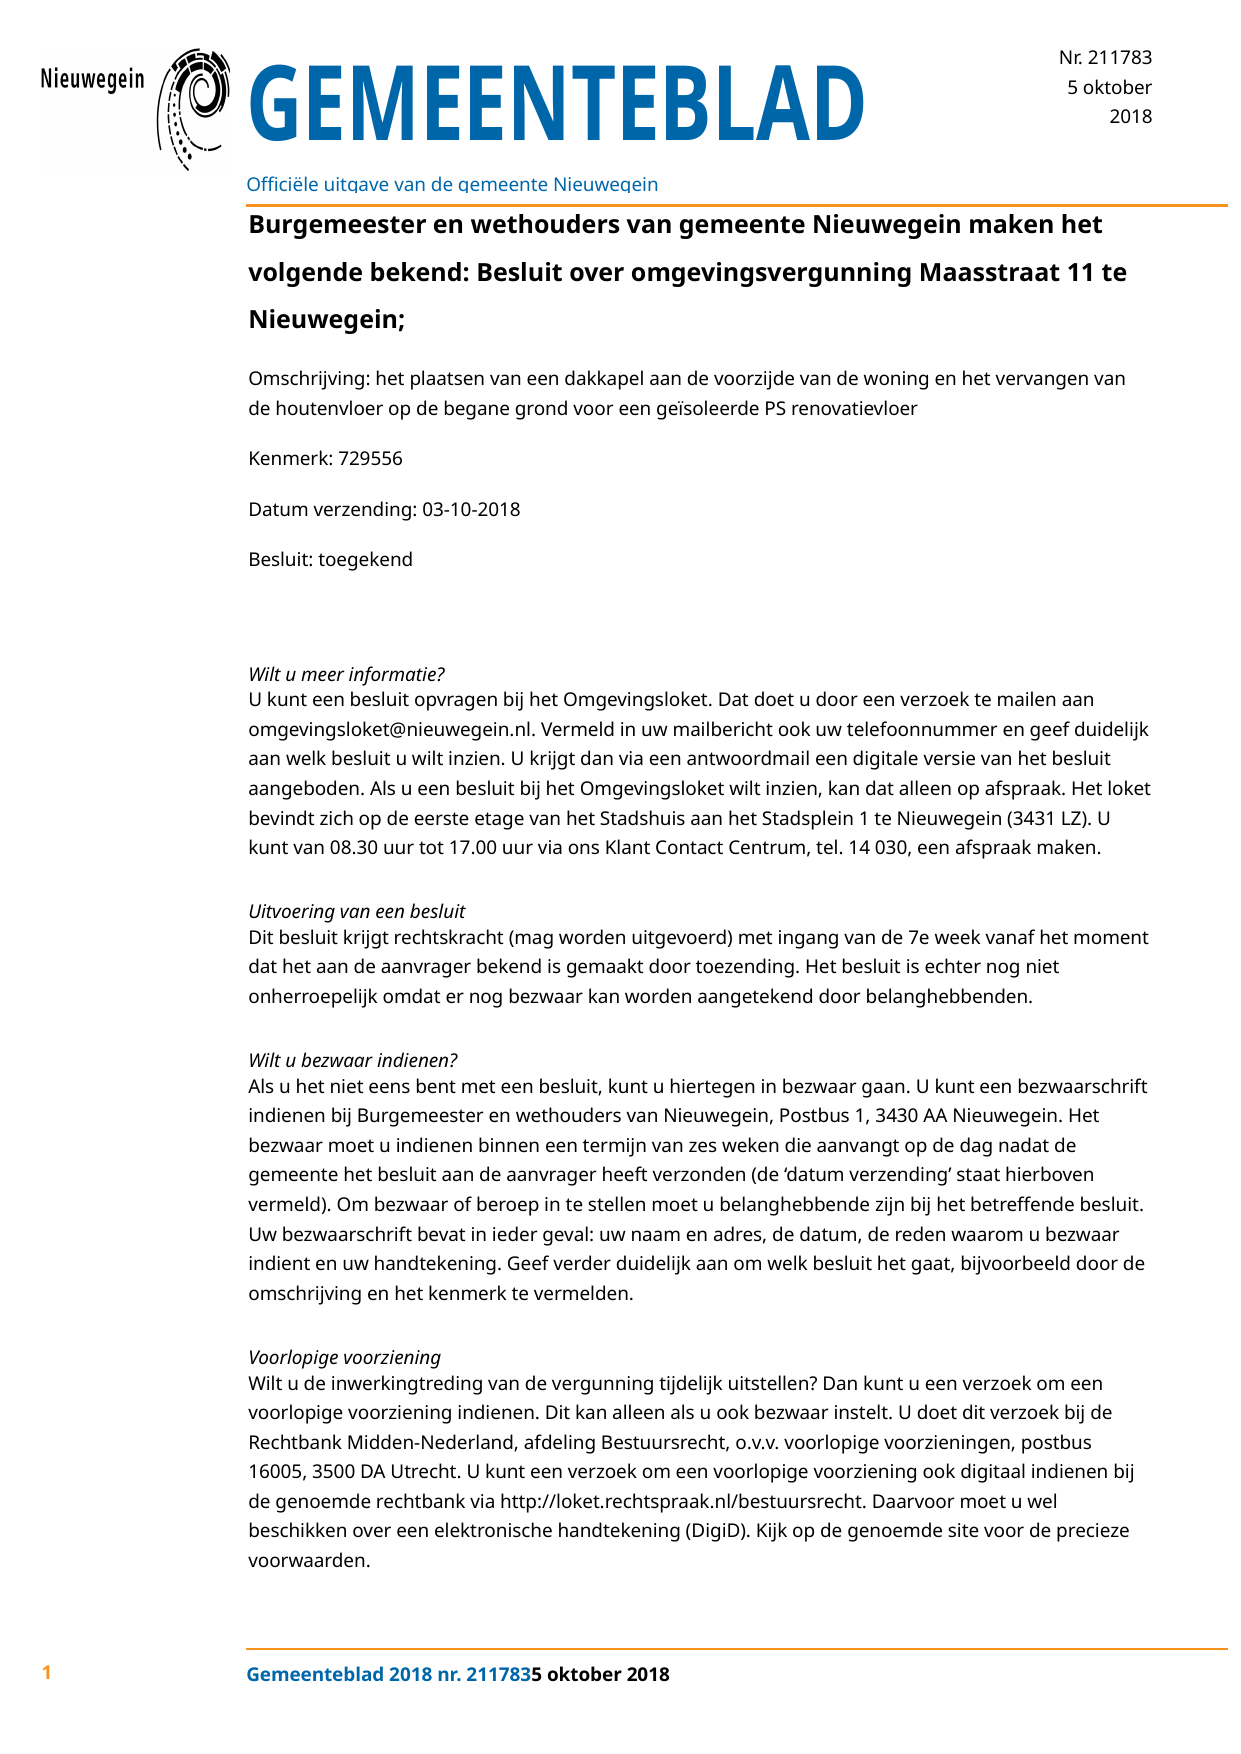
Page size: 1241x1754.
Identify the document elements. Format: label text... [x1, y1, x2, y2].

text Besluit: toegekend [248, 546, 1152, 572]
text Uitvoering van een besluit [248, 898, 1152, 924]
text Als u het niet eens bent met een besluit, kunt u hiertegen in bezwaar gaan. U kunt een bezwaarschrift indienen bij Burgemeester en wethouders van Nieuwegein, Postbus 1, 3430 AA Nieuwegein. Het bezwaar moet u indienen binnen een termijn van zes weken die aanvangt op de dag nadat de gemeente het besluit aan de aanvrager heeft verzonden (de ‘datum verzending’ staat hierboven vermeld). Om bezwaar of beroep in te stellen moet u belanghebbende zijn bij het betreffende besluit. Uw bezwaarschrift bevat in ieder geval: uw naam en adres, de datum, de reden waarom u bezwaar indient en uw handtekening. Geef verder duidelijk aan om welk besluit het gaat, bijvoorbeeld door de omschrijving en het kenmerk te vermelden. [248, 1073, 1152, 1306]
text Voorlopige voorziening [248, 1344, 1152, 1370]
text Omschrijving: het plaatsen van een dakkapel aan de voorzijde van de woning en het vervangen van de houtenvloer op de begane grond voor een geïsoleerde PS renovatievloer [248, 366, 1152, 421]
text U kunt een besluit opvragen bij het Omgevingsloket. Dat doet u door een verzoek te mailen aan omgevingsloket@nieuwegein.nl. Vermeld in uw mailbericht ook uw telefoonnummer en geef duidelijk aan welk besluit u wilt inzien. U krijgt dan via een antwoordmail een digitale versie van het besluit aangeboden. Als u een besluit bij het Omgevingsloket wilt inzien, kan dat alleen op afspraak. Het loket bevindt zich op de eerste etage van het Stadshuis aan het Stadsplein 1 te Nieuwegein (3431 LZ). U kunt van 08.30 uur tot 17.00 uur via ons Klant Contact Centrum, tel. 14 030, een afspraak maken. [248, 686, 1152, 860]
picture [41, 47, 231, 172]
text Wilt u meer informatie? [248, 661, 1152, 686]
text Dit besluit krijgt rechtskracht (mag worden uitgevoerd) met ingang van de 7e week vanaf het moment dat het aan de aanvrager bekend is gemaakt door toezending. Het besluit is echter nog niet onherroepelijk omdat er nog bezwaar kan worden aangetekend door belanghebbenden. [248, 924, 1152, 1009]
text Burgemeester en wethouders van gemeente Nieuwegein maken het volgende bekend: Besluit over omgevingsvergunning Maasstraat 11 te Nieuwegein; [248, 207, 1152, 336]
text Wilt u de inwerkingtreding van de vergunning tijdelijk uitstellen? Dan kunt u een verzoek om een voorlopige voorziening indienen. Dit kan alleen als u ook bezwaar instelt. U doet dit verzoek bij de Rechtbank Midden-Nederland, afdeling Bestuursrecht, o.v.v. voorlopige voorzieningen, postbus 16005, 3500 DA Utrecht. U kunt een verzoek om een voorlopige voorziening ook digitaal indienen bij de genoemde rechtbank via http://loket.rechtspraak.nl/bestuursrecht. Daarvoor moet u wel beschikken over een elektronische handtekening (DigiD). Kijk op de genoemde site voor de precieze voorwaarden. [248, 1370, 1152, 1573]
text Wilt u bezwaar indienen? [248, 1047, 1152, 1073]
text Kenmerk: 729556 [248, 446, 1152, 471]
text Datum verzending: 03-10-2018 [248, 496, 1152, 522]
